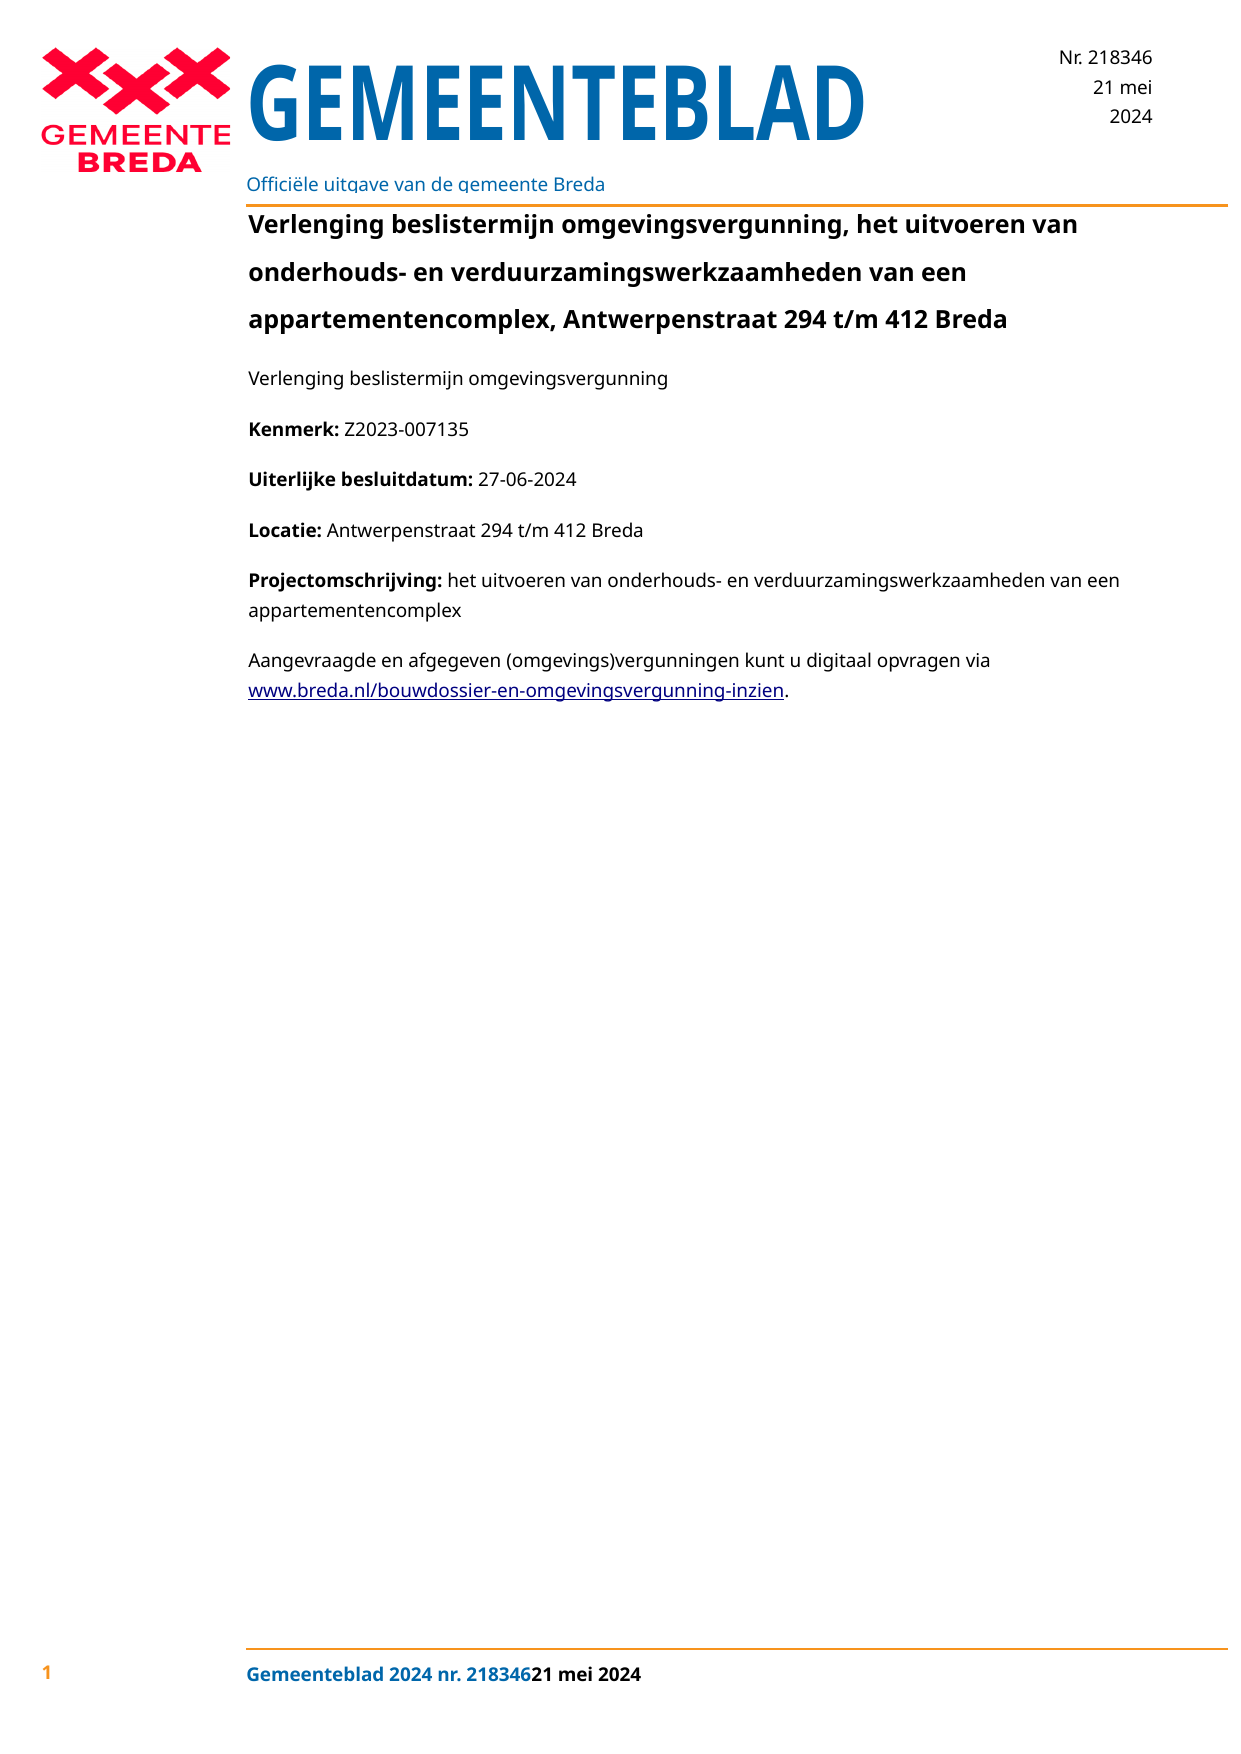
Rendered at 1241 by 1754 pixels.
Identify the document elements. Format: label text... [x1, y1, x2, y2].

text Uiterlijke besluitdatum: 27-06-2024 [248, 466, 1152, 492]
text Kenmerk: Z2023-007135 [248, 416, 1152, 442]
picture [41, 47, 231, 172]
text Aangevraagde en afgegeven (omgevings)vergunningen kunt u digitaal opvragen via www.breda.nl/bouwdossier-en-omgevingsvergunning-inzien. [248, 647, 1152, 702]
text Projectomschrijving: het uitvoeren van onderhouds- en verduurzamingswerkzaamheden van een appartementencomplex [248, 567, 1152, 622]
text Verlenging beslistermijn omgevingsvergunning [248, 366, 1152, 391]
text Locatie: Antwerpenstraat 294 t/m 412 Breda [248, 517, 1152, 542]
text Verlenging beslistermijn omgevingsvergunning, het uitvoeren van onderhouds- en verduurzamingswerkzaamheden van een appartementencomplex, Antwerpenstraat 294 t/m 412 Breda [248, 207, 1152, 336]
